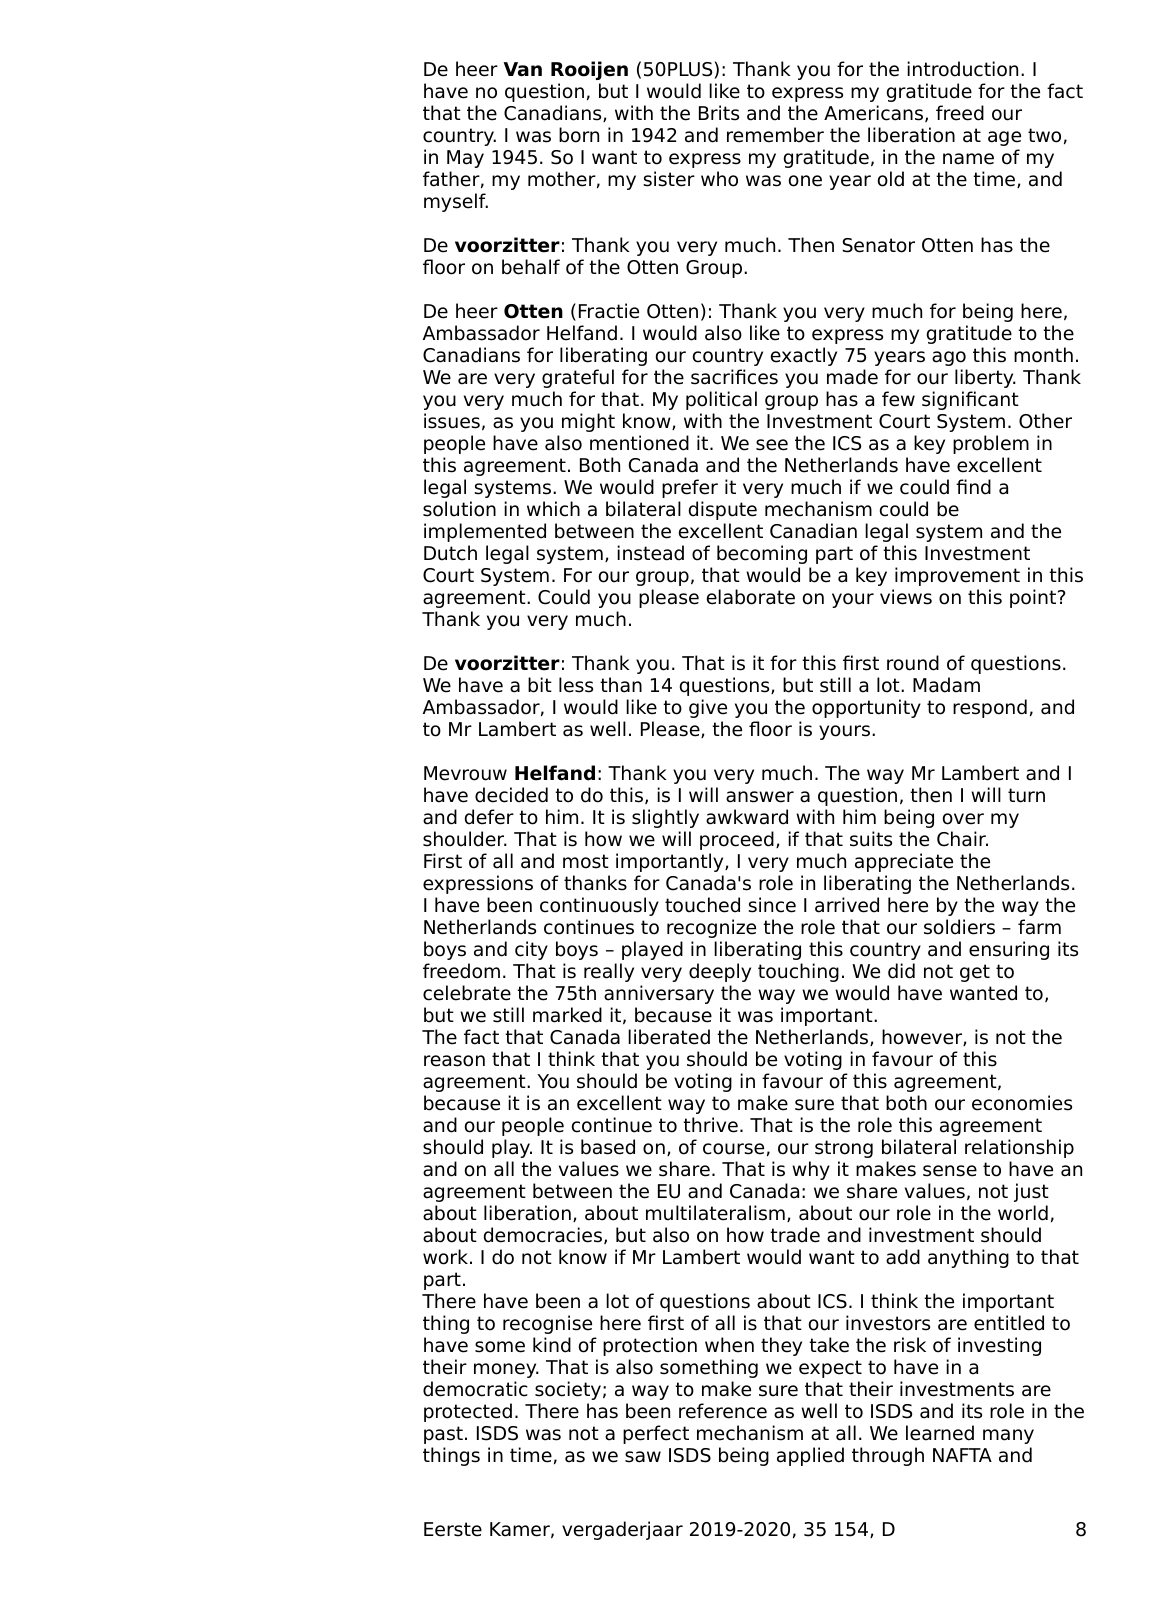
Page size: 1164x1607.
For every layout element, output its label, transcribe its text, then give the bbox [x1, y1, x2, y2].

text First of all and most importantly, I very much appreciate the expressions of thanks for Canada's role in liberating the Netherlands. I have been continuously touched since I arrived here by the way the Netherlands continues to recognize the role that our soldiers – farm boys and city boys – played in liberating this country and ensuring its freedom. That is really very deeply touching. We did not get to celebrate the 75th anniversary the way we would have wanted to, but we still marked it, because it was important. [422, 851, 1087, 1027]
text De voorzitter: Thank you very much. Then Senator Otten has the floor on behalf of the Otten Group. [422, 235, 1087, 279]
text Mevrouw Helfand: Thank you very much. The way Mr Lambert and I have decided to do this, is I will answer a question, then I will turn and defer to him. It is slightly awkward with him being over my shoulder. That is how we will proceed, if that suits the Chair. [422, 763, 1087, 851]
text De heer Otten (Fractie Otten): Thank you very much for being here, Ambassador Helfand. I would also like to express my gratitude to the Canadians for liberating our country exactly 75 years ago this month. We are very grateful for the sacrifices you made for our liberty. Thank you very much for that. My political group has a few significant issues, as you might know, with the Investment Court System. Other people have also mentioned it. We see the ICS as a key problem in this agreement. Both Canada and the Netherlands have excellent legal systems. We would prefer it very much if we could find a solution in which a bilateral dispute mechanism could be implemented between the excellent Canadian legal system and the Dutch legal system, instead of becoming part of this Investment Court System. For our group, that would be a key improvement in this agreement. Could you please elaborate on your views on this point? Thank you very much. [422, 301, 1087, 631]
text The fact that Canada liberated the Netherlands, however, is not the reason that I think that you should be voting in favour of this agreement. You should be voting in favour of this agreement, because it is an excellent way to make sure that both our economies and our people continue to thrive. That is the role this agreement should play. It is based on, of course, our strong bilateral relationship and on all the values we share. That is why it makes sense to have an agreement between the EU and Canada: we share values, not just about liberation, about multilateralism, about our role in the world, about democracies, but also on how trade and investment should work. I do not know if Mr Lambert would want to add anything to that part. [422, 1027, 1087, 1291]
text De heer Van Rooijen (50PLUS): Thank you for the introduction. I have no question, but I would like to express my gratitude for the fact that the Canadians, with the Brits and the Americans, freed our country. I was born in 1942 and remember the liberation at age two, in May 1945. So I want to express my gratitude, in the name of my father, my mother, my sister who was one year old at the time, and myself. [422, 59, 1087, 213]
text De voorzitter: Thank you. That is it for this first round of questions. We have a bit less than 14 questions, but still a lot. Madam Ambassador, I would like to give you the opportunity to respond, and to Mr Lambert as well. Please, the floor is yours. [422, 653, 1087, 741]
text There have been a lot of questions about ICS. I think the important thing to recognise here first of all is that our investors are entitled to have some kind of protection when they take the risk of investing their money. That is also something we expect to have in a democratic society; a way to make sure that their investments are protected. There has been reference as well to ISDS and its role in the past. ISDS was not a perfect mechanism at all. We learned many things in time, as we saw ISDS being applied through NAFTA and [422, 1291, 1087, 1467]
